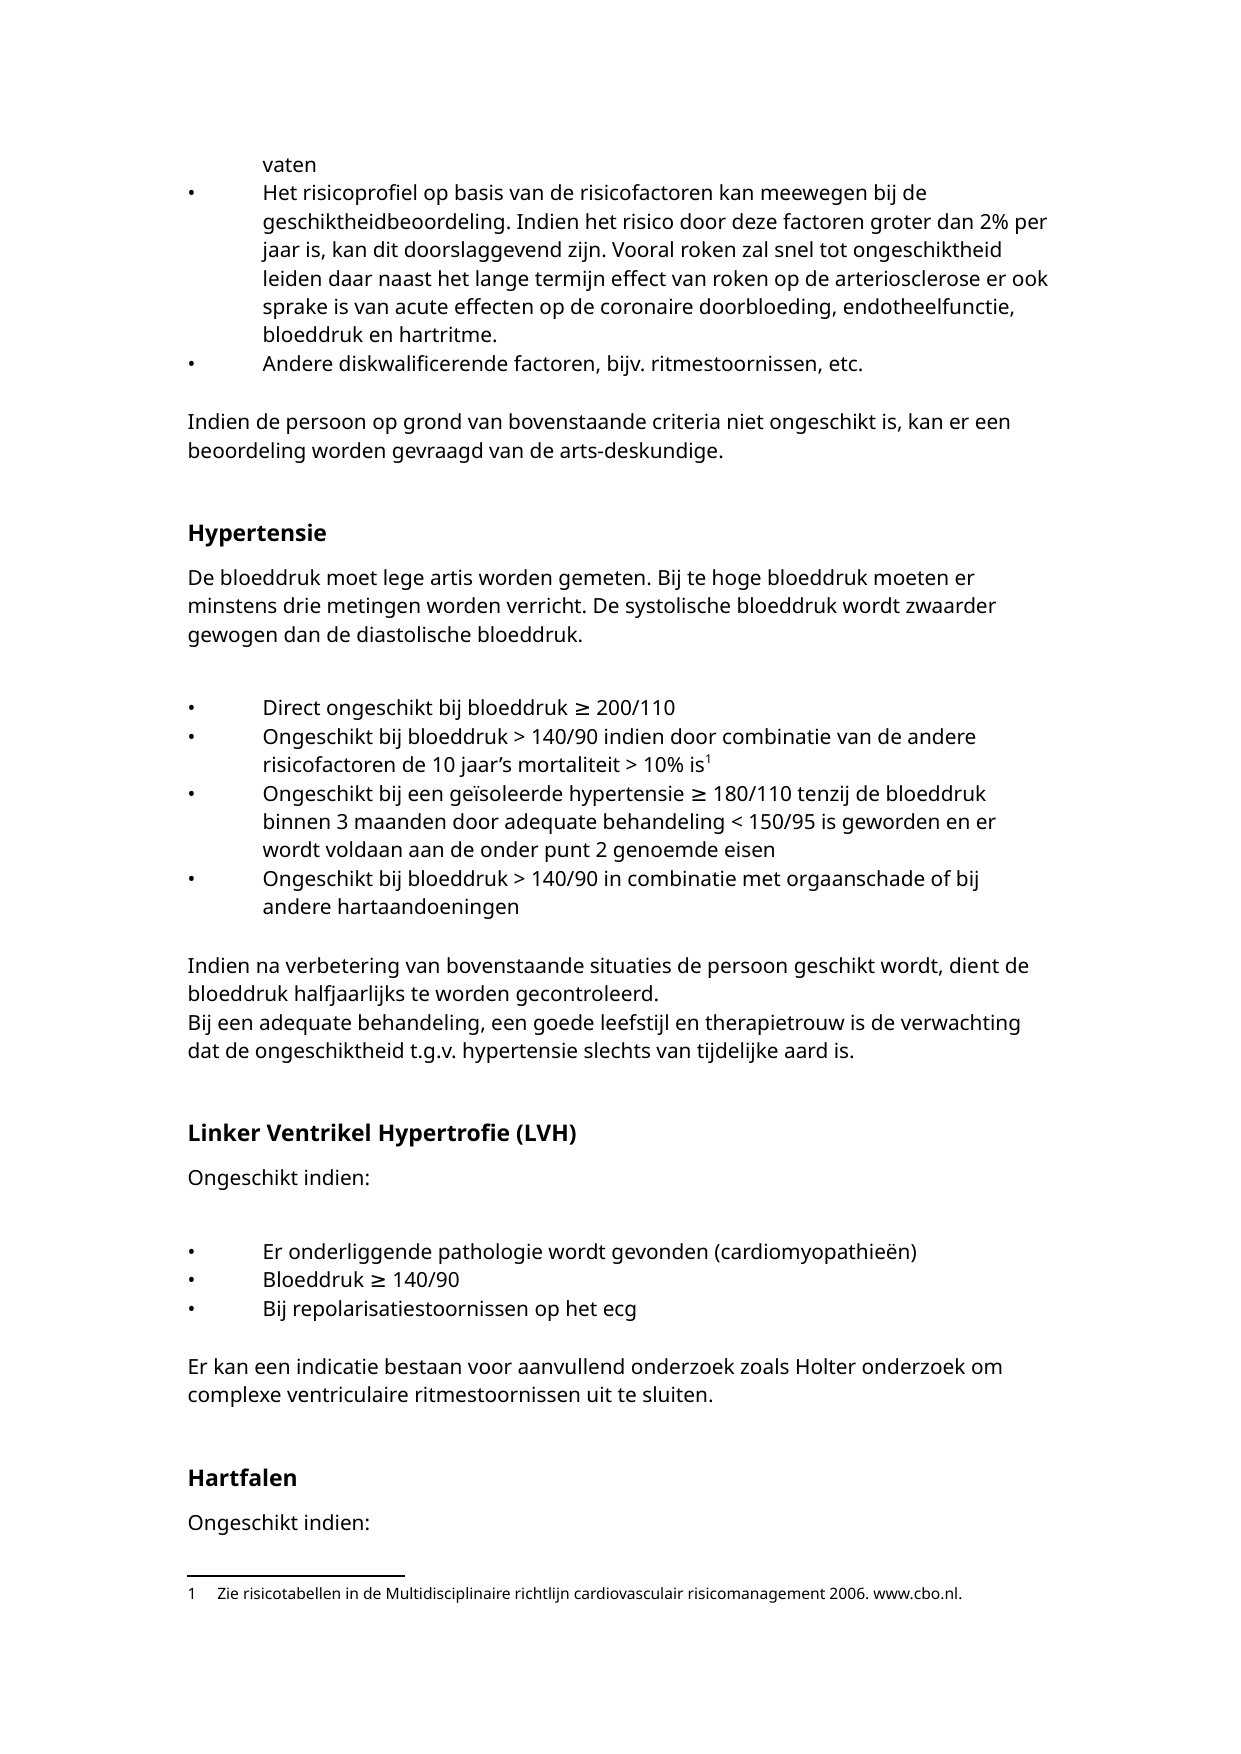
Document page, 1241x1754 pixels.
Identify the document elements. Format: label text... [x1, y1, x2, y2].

list Bloeddruk ≥ 140/90 [187, 1265, 1053, 1294]
list Er onderliggende pathologie wordt gevonden (cardiomyopathieën) [187, 1237, 1053, 1265]
list Direct ongeschikt bij bloeddruk ≥ 200/110 [187, 693, 1053, 722]
list Zie risicotabellen in de Multidisciplinaire richtlijn cardiovasculair risicomanagement 2006. www.cbo.nl. [187, 1547, 1053, 1604]
text Er kan een indicatie bestaan voor aanvullend onderzoek zoals Holter onderzoek om complexe ventriculaire ritmestoornissen uit te sluiten. [187, 1352, 1053, 1409]
list Bij repolarisatiestoornissen op het ecg [187, 1294, 1053, 1322]
text Ongeschikt indien: [187, 1163, 1053, 1192]
text Ongeschikt indien: [187, 1508, 1053, 1536]
subtitle Hartfalen [187, 1462, 1053, 1493]
text Indien de persoon op grond van bovenstaande criteria niet ongeschikt is, kan er een beoordeling worden gevraagd van de arts-deskundige. [187, 407, 1053, 464]
list Ongeschikt bij een geïsoleerde hypertensie ≥ 180/110 tenzij de bloeddruk binnen 3 maanden door adequate behandeling < 150/95 is geworden en er wordt voldaan aan de onder punt 2 genoemde eisen [187, 779, 1053, 864]
list Ongeschikt bij bloeddruk > 140/90 indien door combinatie van de andere risicofactoren de 10 jaar’s mortaliteit > 10% is [187, 722, 1053, 779]
text De bloeddruk moet lege artis worden gemeten. Bij te hoge bloeddruk moeten er minstens drie metingen worden verricht. De systolische bloeddruk wordt zwaarder gewogen dan de diastolische bloeddruk. [187, 563, 1053, 648]
list Het risicoprofiel op basis van de risicofactoren kan meewegen bij de geschiktheidbeoordeling. Indien het risico door deze factoren groter dan 2% per jaar is, kan dit doorslaggevend zijn. Vooral roken zal snel tot ongeschiktheid leiden daar naast het lange termijn effect van roken op de arteriosclerose er ook sprake is van acute effecten op de coronaire doorbloeding, endotheelfunctie, bloeddruk en hartritme. [187, 178, 1053, 349]
text Bij een adequate behandeling, een goede leefstijl en therapietrouw is de verwachting dat de ongeschiktheid t.g.v. hypertensie slechts van tijdelijke aard is. [187, 1008, 1053, 1065]
subtitle Hypertensie [187, 517, 1053, 548]
subtitle Linker Ventrikel Hypertrofie (LVH) [187, 1117, 1053, 1148]
list Ongeschikt bij bloeddruk > 140/90 in combinatie met orgaanschade of bij andere hartaandoeningen [187, 864, 1053, 921]
text Indien na verbetering van bovenstaande situaties de persoon geschikt wordt, dient de bloeddruk halfjaarlijks te worden gecontroleerd. [187, 951, 1053, 1008]
list Andere diskwalificerende factoren, bijv. ritmestoornissen, etc. [187, 349, 1053, 377]
list vaten [187, 150, 1053, 178]
